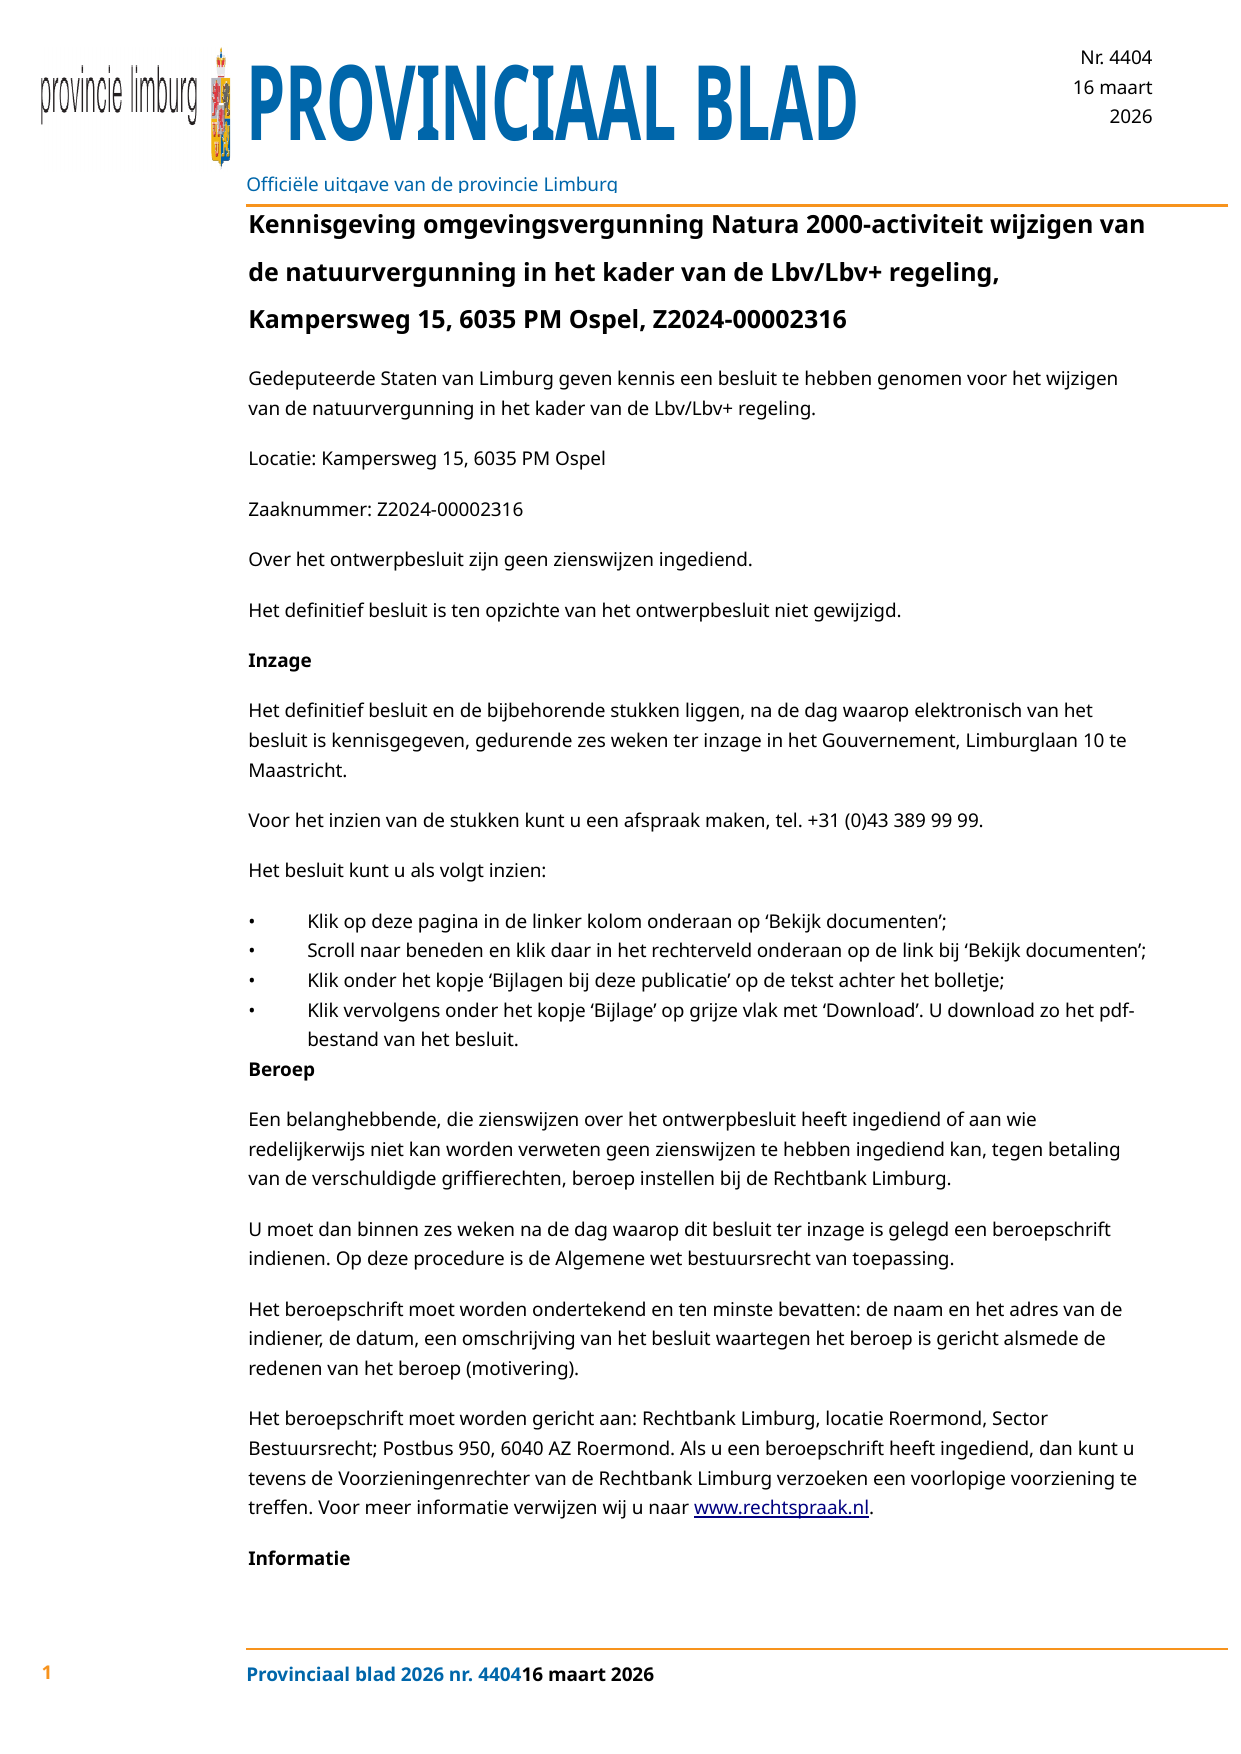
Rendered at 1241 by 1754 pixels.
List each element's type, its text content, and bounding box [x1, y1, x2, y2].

text Over het ontwerpbesluit zijn geen zienswijzen ingediend. [248, 546, 1152, 572]
text Zaaknummer: Z2024-00002316 [248, 496, 1152, 522]
text Gedeputeerde Staten van Limburg geven kennis een besluit te hebben genomen voor het wijzigen van de natuurvergunning in het kader van de Lbv/Lbv+ regeling. [248, 366, 1152, 421]
list Klik onder het kopje ‘Bijlagen bij deze publicatie’ op de tekst achter het bolletje; [248, 967, 1152, 993]
text Locatie: Kampersweg 15, 6035 PM Ospel [248, 446, 1152, 471]
text Informatie [248, 1545, 1152, 1570]
picture [41, 47, 231, 172]
text Het besluit kunt u als volgt inzien: [248, 858, 1152, 883]
list Klik vervolgens onder het kopje ‘Bijlage’ op grijze vlak met ‘Download’. U download zo het pdf-bestand van het besluit. [248, 997, 1152, 1052]
list Scroll naar beneden en klik daar in het rechterveld onderaan op de link bij ‘Bekijk documenten’; [248, 938, 1152, 963]
text Voor het inzien van de stukken kunt u een afspraak maken, tel. +31 (0)43 389 99 99. [248, 807, 1152, 833]
text Kennisgeving omgevingsvergunning Natura 2000-activiteit wijzigen van de natuurvergunning in het kader van de Lbv/Lbv+ regeling, Kampersweg 15, 6035 PM Ospel, Z2024-00002316 [248, 207, 1152, 336]
text Het definitief besluit en de bijbehorende stukken liggen, na de dag waarop elektronisch van het besluit is kennisgegeven, gedurende zes weken ter inzage in het Gouvernement, Limburglaan 10 te Maastricht. [248, 698, 1152, 782]
text Het beroepschrift moet worden ondertekend en ten minste bevatten: de naam en het adres van de indiener, de datum, een omschrijving van het besluit waartegen het beroep is gericht alsmede de redenen van het beroep (motivering). [248, 1296, 1152, 1381]
text Het beroepschrift moet worden gericht aan: Rechtbank Limburg, locatie Roermond, Sector Bestuursrecht; Postbus 950, 6040 AZ Roermond. Als u een beroepschrift heeft ingediend, dan kunt u tevens de Voorzieningenrechter van de Rechtbank Limburg verzoeken een voorlopige voorziening te treffen. Voor meer informatie verwijzen wij u naar www.rechtspraak.nl. [248, 1406, 1152, 1520]
text Beroep [248, 1056, 1152, 1082]
text Het definitief besluit is ten opzichte van het ontwerpbesluit niet gewijzigd. [248, 597, 1152, 622]
text U moet dan binnen zes weken na de dag waarop dit besluit ter inzage is gelegd een beroepschrift indienen. Op deze procedure is de Algemene wet bestuursrecht van toepassing. [248, 1216, 1152, 1271]
text Inzage [248, 647, 1152, 673]
text Een belanghebbende, die zienswijzen over het ontwerpbesluit heeft ingediend of aan wie redelijkerwijs niet kan worden verweten geen zienswijzen te hebben ingediend kan, tegen betaling van de verschuldigde griffierechten, beroep instellen bij de Rechtbank Limburg. [248, 1106, 1152, 1191]
list Klik op deze pagina in de linker kolom onderaan op ‘Bekijk documenten’; [248, 908, 1152, 934]
